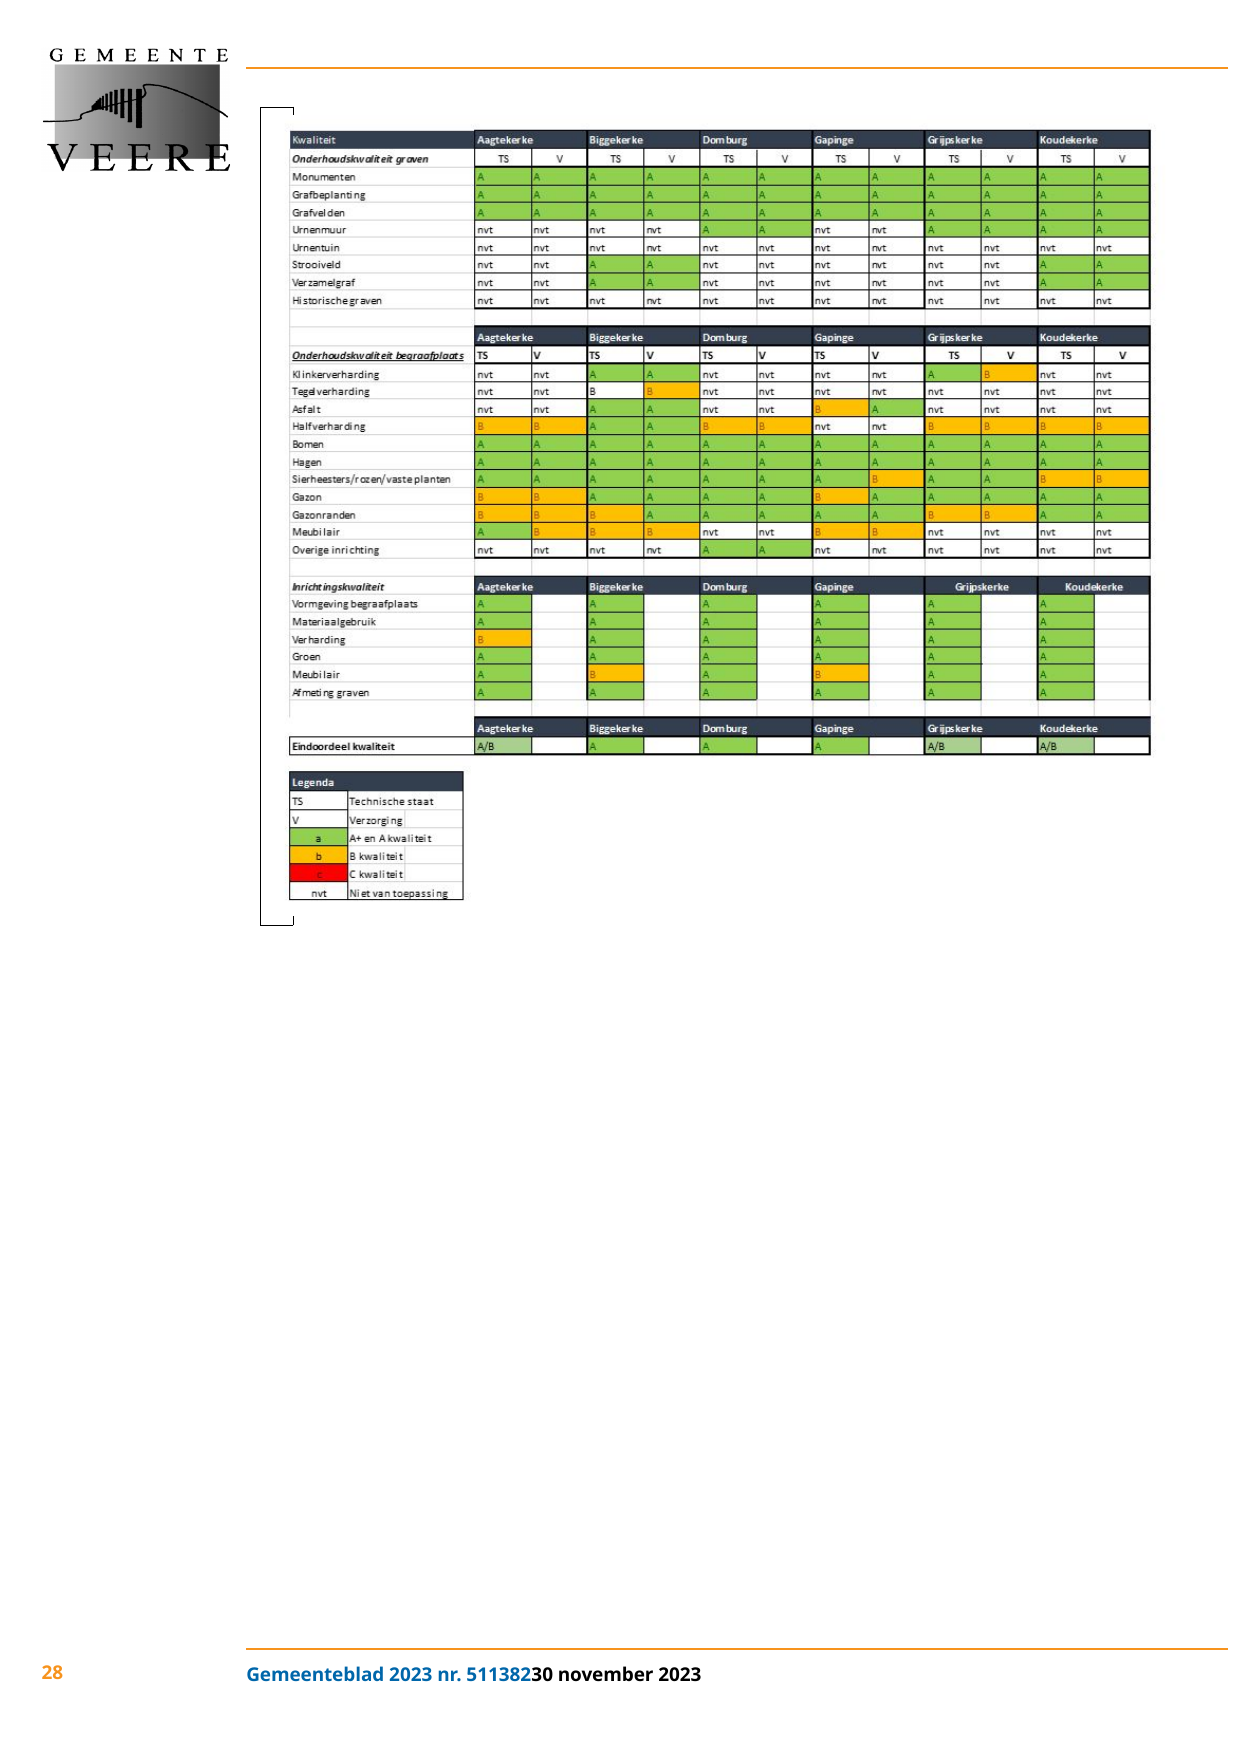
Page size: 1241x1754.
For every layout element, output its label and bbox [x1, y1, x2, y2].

picture [268, 115, 1173, 916]
picture [41, 47, 231, 172]
